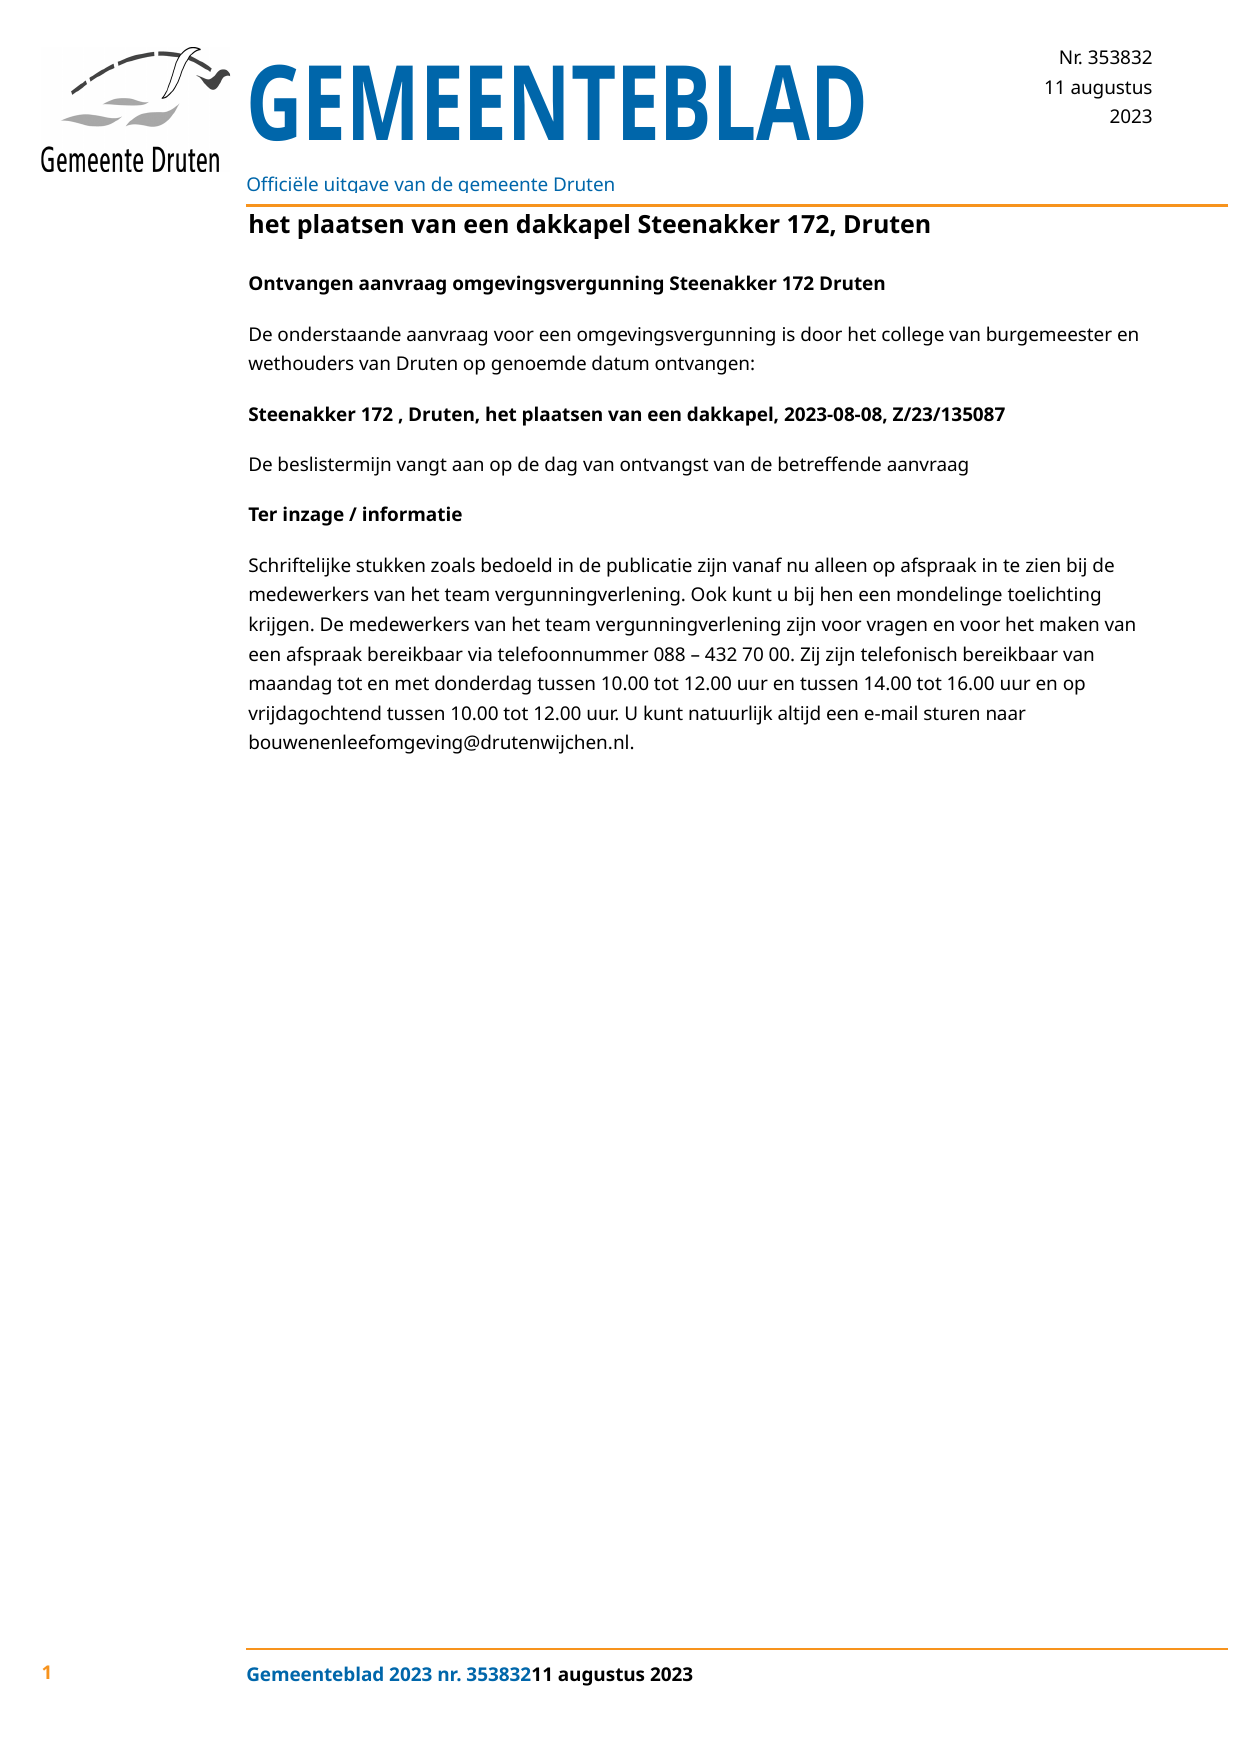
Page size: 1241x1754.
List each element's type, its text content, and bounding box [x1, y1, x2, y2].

text De onderstaande aanvraag voor een omgevingsvergunning is door het college van burgemeester en wethouders van Druten op genoemde datum ontvangen: [248, 321, 1152, 376]
text het plaatsen van een dakkapel Steenakker 172, Druten [248, 207, 1152, 241]
text Steenakker 172 , Druten, het plaatsen van een dakkapel, 2023-08-08, Z/23/135087 [248, 401, 1152, 426]
picture [41, 47, 231, 172]
text Ontvangen aanvraag omgevingsvergunning Steenakker 172 Druten [248, 270, 1152, 296]
text Schriftelijke stukken zoals bedoeld in de publicatie zijn vanaf nu alleen op afspraak in te zien bij de medewerkers van het team vergunningverlening. Ook kunt u bij hen een mondelinge toelichting krijgen. De medewerkers van het team vergunningverlening zijn voor vragen en voor het maken van een afspraak bereikbaar via telefoonnummer 088 – 432 70 00. Zij zijn telefonisch bereikbaar van maandag tot en met donderdag tussen 10.00 tot 12.00 uur en tussen 14.00 tot 16.00 uur en op vrijdagochtend tussen 10.00 tot 12.00 uur. U kunt natuurlijk altijd een e-mail sturen naar bouwenenleefomgeving@drutenwijchen.nl. [248, 552, 1152, 755]
text Ter inzage / informatie [248, 502, 1152, 527]
text De beslistermijn vangt aan op de dag van ontvangst van de betreffende aanvraag [248, 451, 1152, 477]
